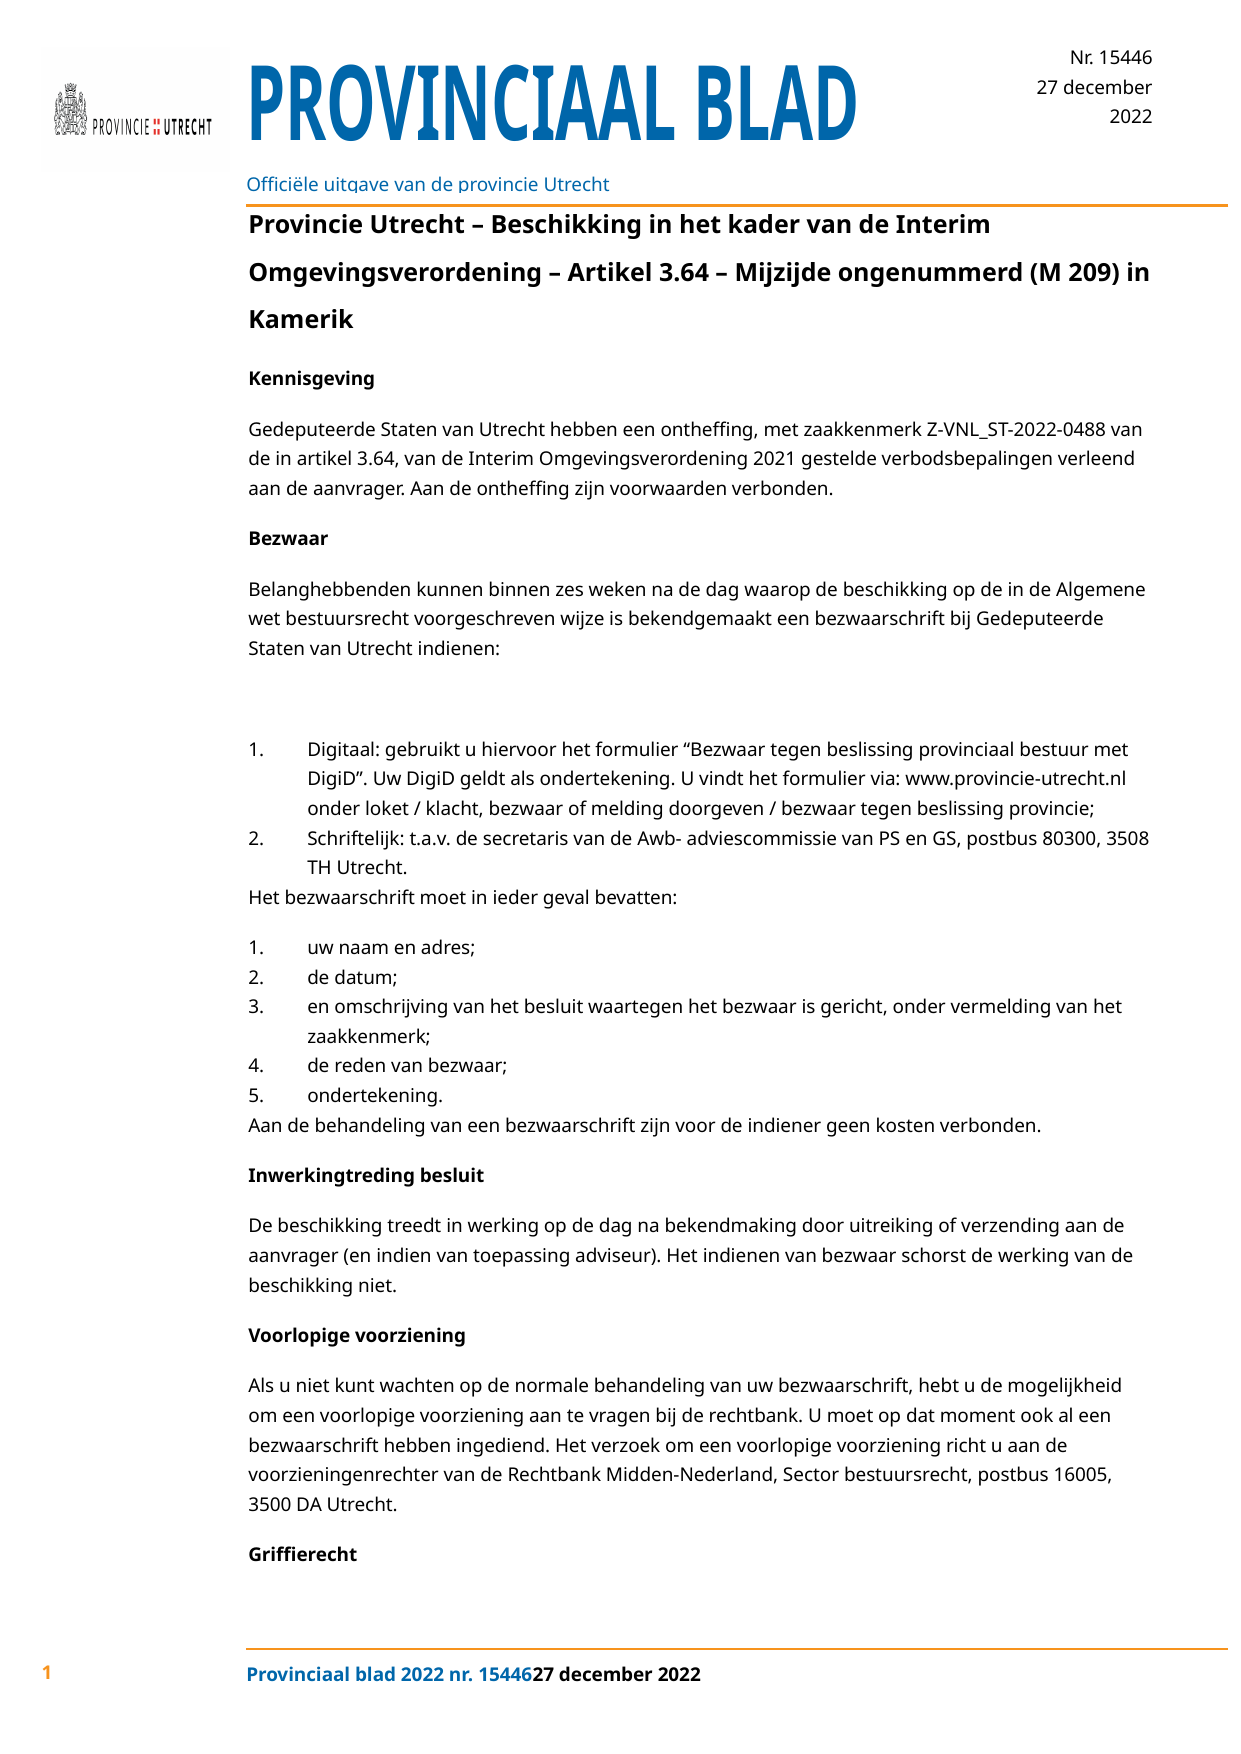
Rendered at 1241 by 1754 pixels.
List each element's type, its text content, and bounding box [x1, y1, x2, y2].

text Provincie Utrecht – Beschikking in het kader van de Interim Omgevingsverordening – Artikel 3.64 – Mijzijde ongenummerd (M 209) in Kamerik [248, 207, 1152, 336]
text Als u niet kunt wachten op de normale behandeling van uw bezwaarschrift, hebt u de mogelijkheid om een voorlopige voorziening aan te vragen bij de rechtbank. U moet op dat moment ook al een bezwaarschrift hebben ingediend. Het verzoek om een voorlopige voorziening richt u aan de voorzieningenrechter van de Rechtbank Midden-Nederland, Sector bestuursrecht, postbus 16005, 3500 DA Utrecht. [248, 1373, 1152, 1517]
text Aan de behandeling van een bezwaarschrift zijn voor de indiener geen kosten verbonden. [248, 1112, 1152, 1137]
list en omschrijving van het besluit waartegen het bezwaar is gericht, onder vermelding van het zaakkenmerk; [248, 993, 1152, 1049]
text Gedeputeerde Staten van Utrecht hebben een ontheffing, met zaakkenmerk Z-VNL_ST-2022-0488 van de in artikel 3.64, van de Interim Omgevingsverordening 2021 gestelde verbodsbepalingen verleend aan de aanvrager. Aan de ontheffing zijn voorwaarden verbonden. [248, 416, 1152, 501]
list ondertekening. [248, 1082, 1152, 1108]
text Voorlopige voorziening [248, 1322, 1152, 1348]
list uw naam en adres; [248, 934, 1152, 960]
text Inwerkingtreding besluit [248, 1162, 1152, 1188]
list Digitaal: gebruikt u hiervoor het formulier “Bezwaar tegen beslissing provinciaal bestuur met DigiD”. Uw DigiD geldt als ondertekening. U vindt het formulier via: www.provincie-utrecht.nl onder loket / klacht, bezwaar of melding doorgeven / bezwaar tegen beslissing provincie; [248, 736, 1152, 821]
list de datum; [248, 964, 1152, 989]
list de reden van bezwaar; [248, 1053, 1152, 1078]
text Bezwaar [248, 526, 1152, 551]
text De beschikking treedt in werking op de dag na bekendmaking door uitreiking of verzending aan de aanvrager (en indien van toepassing adviseur). Het indienen van bezwaar schorst de werking van de beschikking niet. [248, 1213, 1152, 1297]
text Griffierecht [248, 1541, 1152, 1567]
picture [41, 47, 231, 172]
text Belanghebbenden kunnen binnen zes weken na de dag waarop de beschikking op de in de Algemene wet bestuursrecht voorgeschreven wijze is bekendgemaakt een bezwaarschrift bij Gedeputeerde Staten van Utrecht indienen: [248, 576, 1152, 661]
list Schriftelijk: t.a.v. de secretaris van de Awb- adviescommissie van PS en GS, postbus 80300, 3508 TH Utrecht. [248, 825, 1152, 880]
text Kennisgeving [248, 366, 1152, 391]
text Het bezwaarschrift moet in ieder geval bevatten: [248, 884, 1152, 909]
